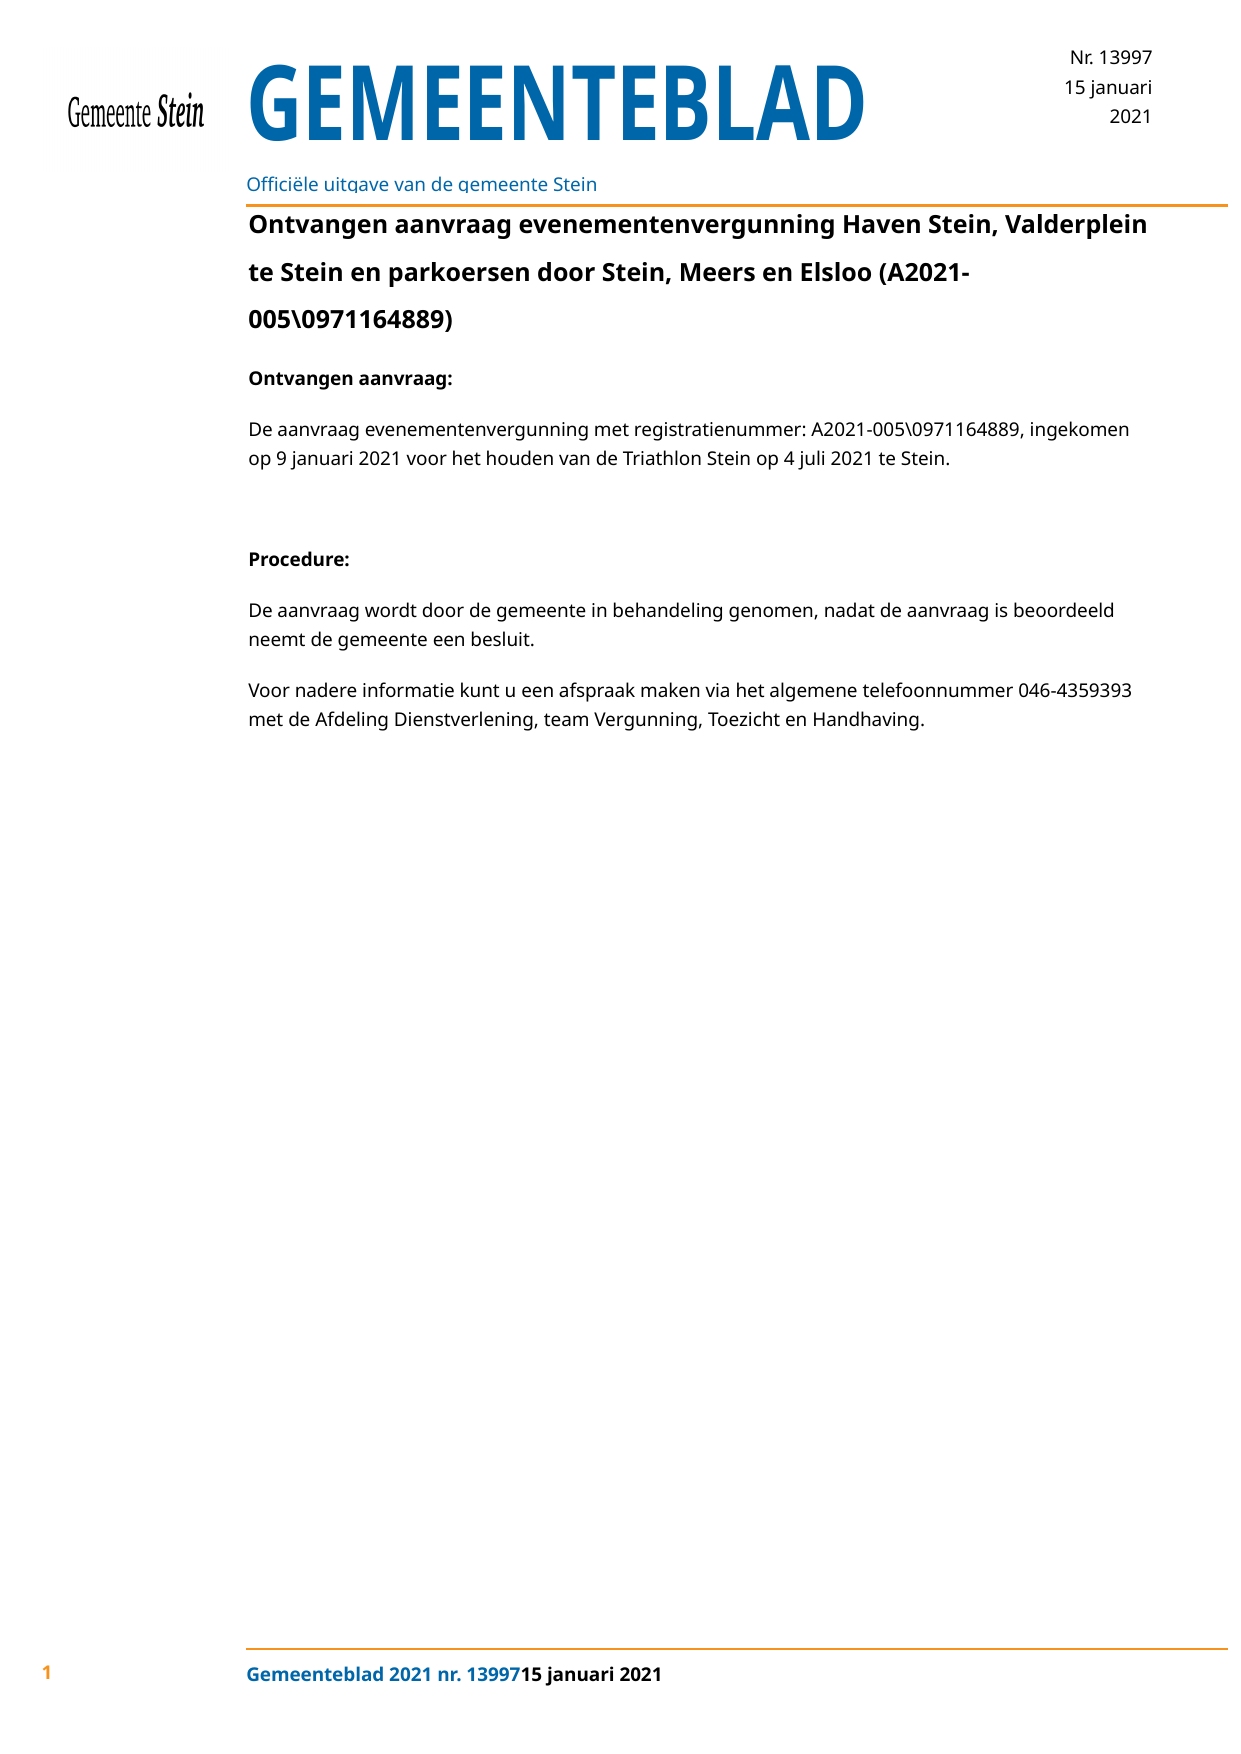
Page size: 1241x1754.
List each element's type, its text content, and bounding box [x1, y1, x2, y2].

text Procedure: [248, 546, 1152, 572]
text De aanvraag evenementenvergunning met registratienummer: A2021-005\0971164889, ingekomen op 9 januari 2021 voor het houden van de Triathlon Stein op 4 juli 2021 te Stein. [248, 416, 1152, 471]
text Ontvangen aanvraag: [248, 366, 1152, 391]
text De aanvraag wordt door de gemeente in behandeling genomen, nadat de aanvraag is beoordeeld neemt de gemeente een besluit. [248, 597, 1152, 652]
text Voor nadere informatie kunt u een afspraak maken via het algemene telefoonnummer 046-4359393 met de Afdeling Dienstverlening, team Vergunning, Toezicht en Handhaving. [248, 677, 1152, 732]
text Ontvangen aanvraag evenementenvergunning Haven Stein, Valderplein te Stein en parkoersen door Stein, Meers en Elsloo (A2021-005\0971164889) [248, 207, 1152, 336]
picture [41, 47, 231, 172]
